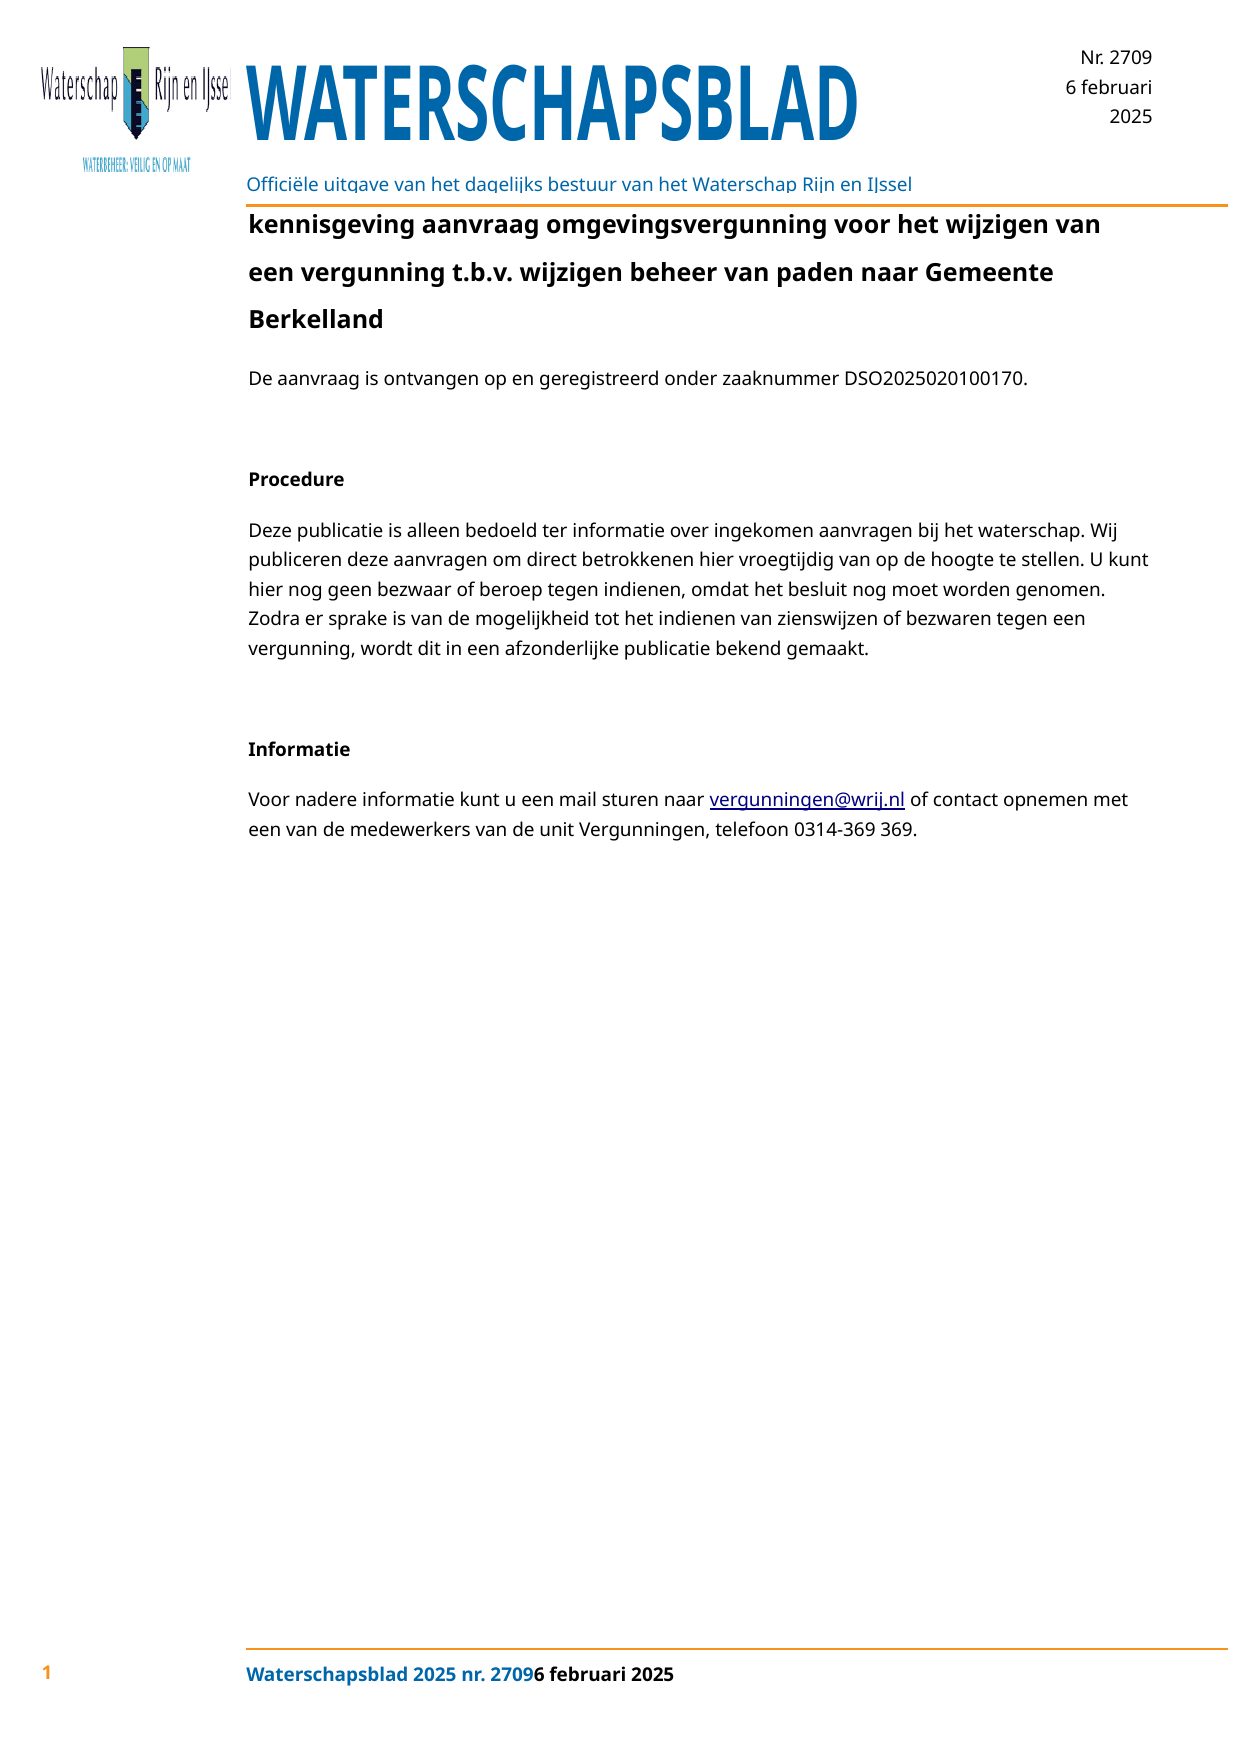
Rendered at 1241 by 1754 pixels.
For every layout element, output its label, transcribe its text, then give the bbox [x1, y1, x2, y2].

text Informatie [248, 736, 1152, 762]
text kennisgeving aanvraag omgevingsvergunning voor het wijzigen van een vergunning t.b.v. wijzigen beheer van paden naar Gemeente Berkelland [248, 207, 1152, 336]
picture [41, 47, 231, 172]
text De aanvraag is ontvangen op en geregistreerd onder zaaknummer DSO2025020100170. [248, 366, 1152, 391]
text Deze publicatie is alleen bedoeld ter informatie over ingekomen aanvragen bij het waterschap. Wij publiceren deze aanvragen om direct betrokkenen hier vroegtijdig van op de hoogte te stellen. U kunt hier nog geen bezwaar of beroep tegen indienen, omdat het besluit nog moet worden genomen. Zodra er sprake is van de mogelijkheid tot het indienen van zienswijzen of bezwaren tegen een vergunning, wordt dit in een afzonderlijke publicatie bekend gemaakt. [248, 517, 1152, 661]
text Voor nadere informatie kunt u een mail sturen naar vergunningen@wrij.nl of contact opnemen met een van de medewerkers van de unit Vergunningen, telefoon 0314-369 369. [248, 786, 1152, 842]
text Procedure [248, 466, 1152, 492]
